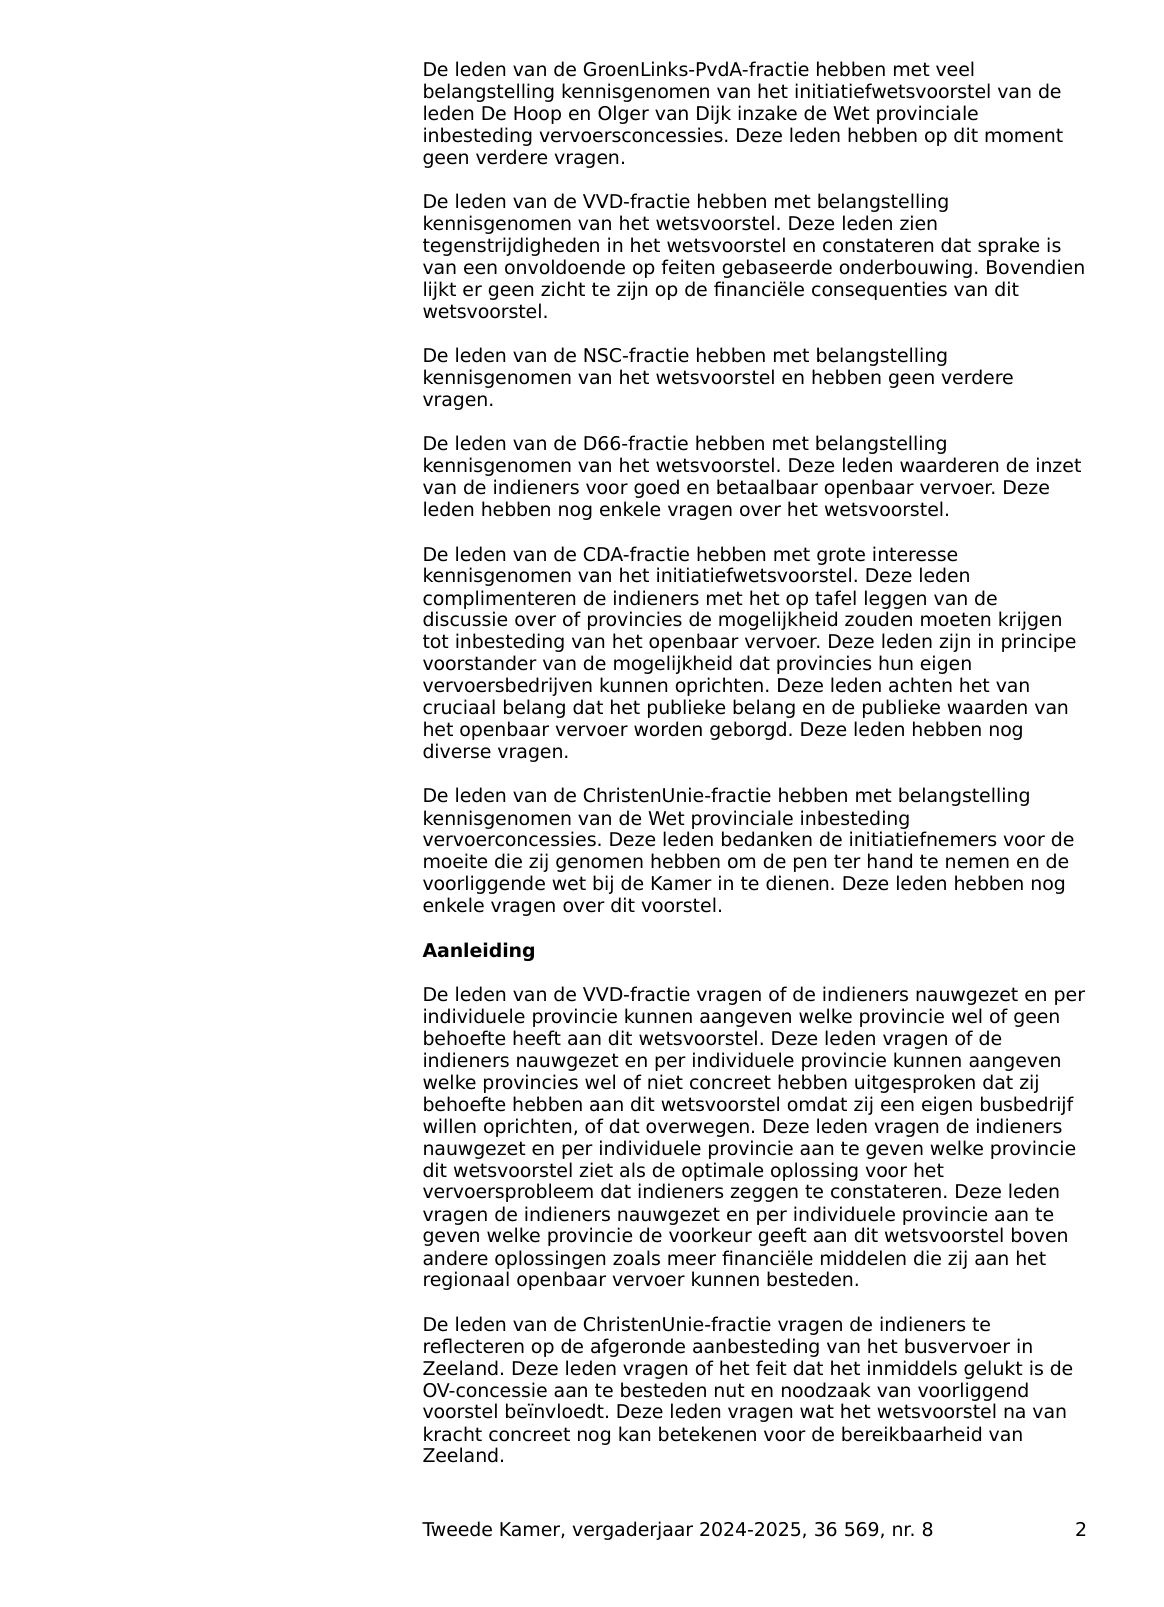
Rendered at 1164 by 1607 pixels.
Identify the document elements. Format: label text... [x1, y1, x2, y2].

text De leden van de VVD-fractie vragen of de indieners nauwgezet en per individuele provincie kunnen aangeven welke provincie wel of geen behoefte heeft aan dit wetsvoorstel. Deze leden vragen of de indieners nauwgezet en per individuele provincie kunnen aangeven welke provincies wel of niet concreet hebben uitgesproken dat zij behoefte hebben aan dit wetsvoorstel omdat zij een eigen busbedrijf willen oprichten, of dat overwegen. Deze leden vragen de indieners nauwgezet en per individuele provincie aan te geven welke provincie dit wetsvoorstel ziet als de optimale oplossing voor het vervoersprobleem dat indieners zeggen te constateren. Deze leden vragen de indieners nauwgezet en per individuele provincie aan te geven welke provincie de voorkeur geeft aan dit wetsvoorstel boven andere oplossingen zoals meer financiële middelen die zij aan het regionaal openbaar vervoer kunnen besteden. [422, 984, 1087, 1291]
text De leden van de D66-fractie hebben met belangstelling kennisgenomen van het wetsvoorstel. Deze leden waarderen de inzet van de indieners voor goed en betaalbaar openbaar vervoer. Deze leden hebben nog enkele vragen over het wetsvoorstel. [422, 433, 1087, 521]
text De leden van de GroenLinks-PvdA-fractie hebben met veel belangstelling kennisgenomen van het initiatiefwetsvoorstel van de leden De Hoop en Olger van Dijk inzake de Wet provinciale inbesteding vervoersconcessies. Deze leden hebben op dit moment geen verdere vragen. [422, 59, 1087, 169]
text De leden van de CDA-fractie hebben met grote interesse kennisgenomen van het initiatiefwetsvoorstel. Deze leden complimenteren de indieners met het op tafel leggen van de discussie over of provincies de mogelijkheid zouden moeten krijgen tot inbesteding van het openbaar vervoer. Deze leden zijn in principe voorstander van de mogelijkheid dat provincies hun eigen vervoersbedrijven kunnen oprichten. Deze leden achten het van cruciaal belang dat het publieke belang en de publieke waarden van het openbaar vervoer worden geborgd. Deze leden hebben nog diverse vragen. [422, 543, 1087, 763]
subtitle Aanleiding [422, 939, 1087, 961]
text De leden van de ChristenUnie-fractie vragen de indieners te reflecteren op de afgeronde aanbesteding van het busvervoer in Zeeland. Deze leden vragen of het feit dat het inmiddels gelukt is de OV-concessie aan te besteden nut en noodzaak van voorliggend voorstel beïnvloedt. Deze leden vragen wat het wetsvoorstel na van kracht concreet nog kan betekenen voor de bereikbaarheid van Zeeland. [422, 1313, 1087, 1467]
text De leden van de NSC-fractie hebben met belangstelling kennisgenomen van het wetsvoorstel en hebben geen verdere vragen. [422, 345, 1087, 411]
text De leden van de ChristenUnie-fractie hebben met belangstelling kennisgenomen van de Wet provinciale inbesteding vervoerconcessies. Deze leden bedanken de initiatiefnemers voor de moeite die zij genomen hebben om de pen ter hand te nemen en de voorliggende wet bij de Kamer in te dienen. Deze leden hebben nog enkele vragen over dit voorstel. [422, 785, 1087, 917]
text De leden van de VVD-fractie hebben met belangstelling kennisgenomen van het wetsvoorstel. Deze leden zien tegenstrijdigheden in het wetsvoorstel en constateren dat sprake is van een onvoldoende op feiten gebaseerde onderbouwing. Bovendien lijkt er geen zicht te zijn op de financiële consequenties van dit wetsvoorstel. [422, 191, 1087, 323]
